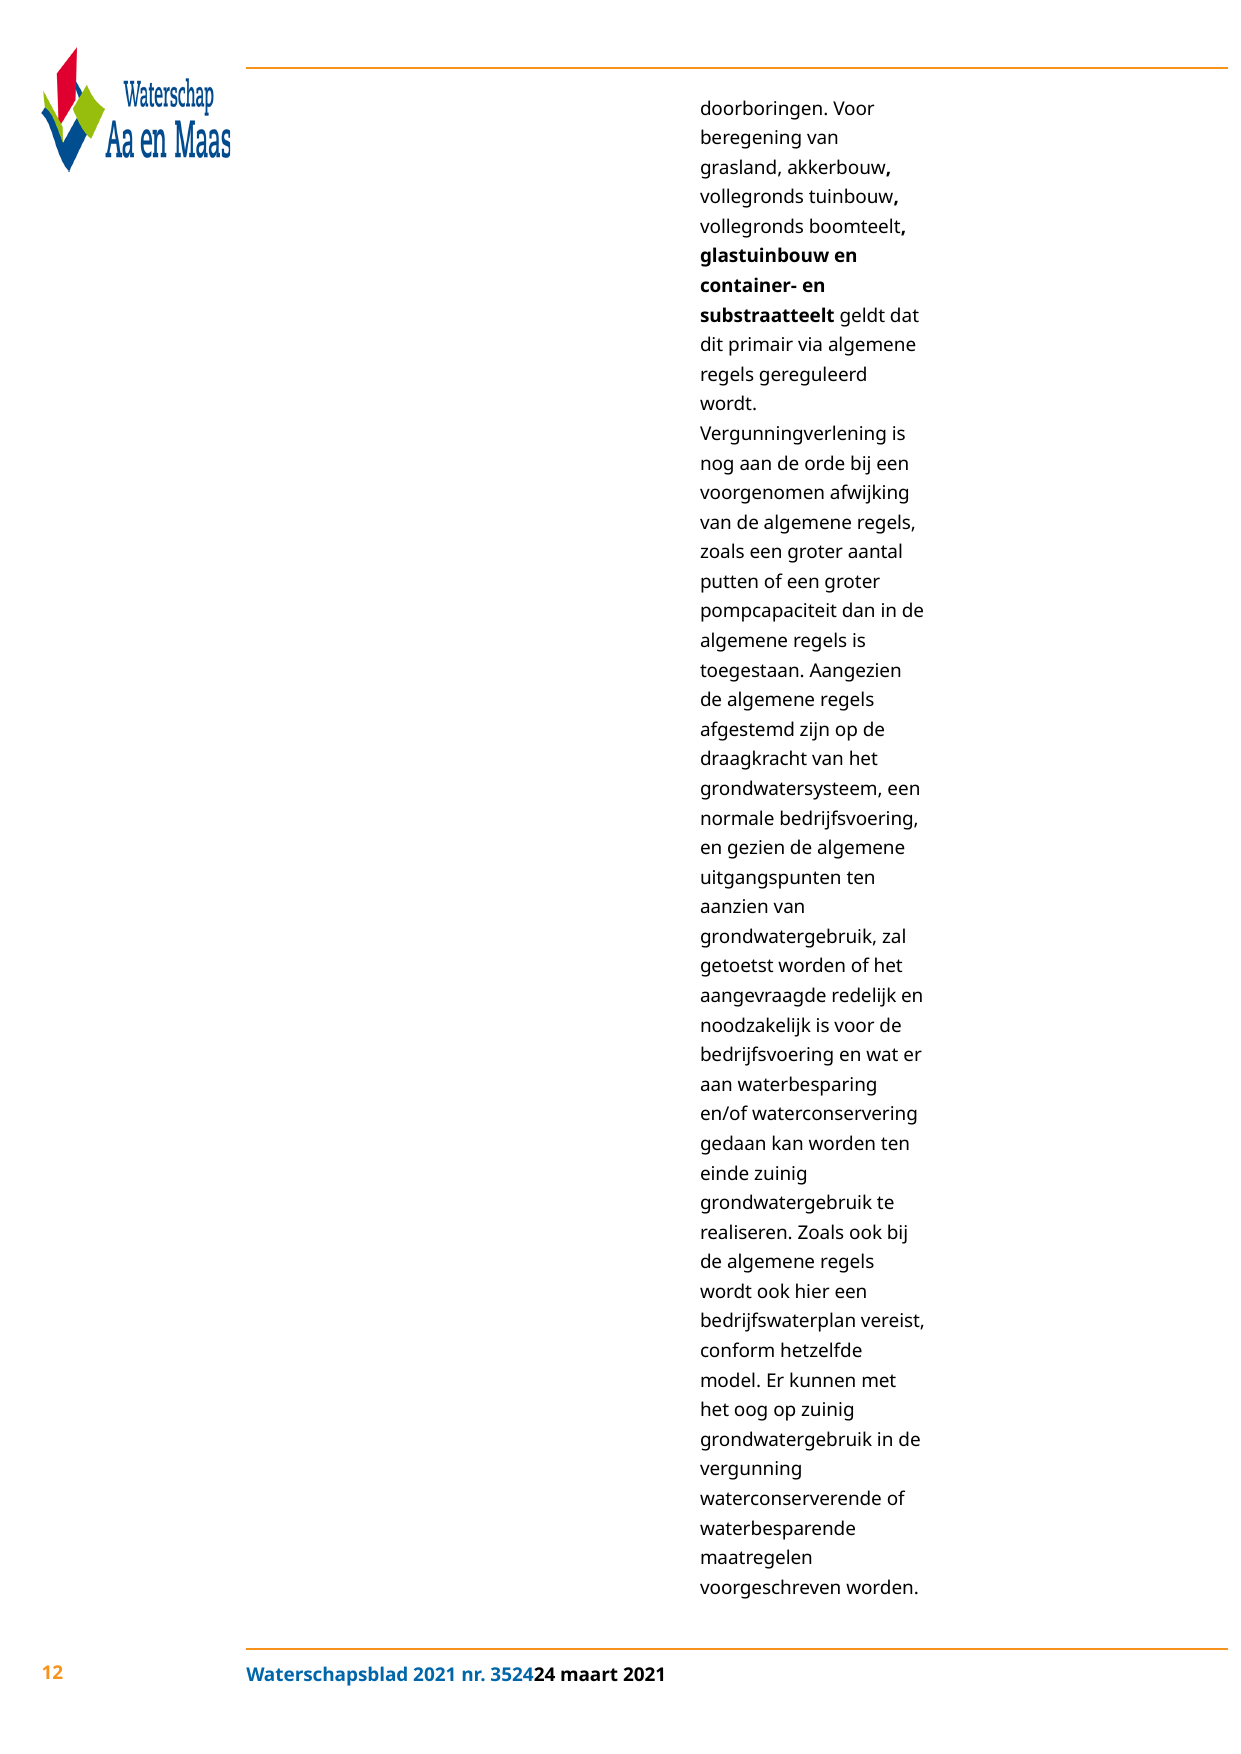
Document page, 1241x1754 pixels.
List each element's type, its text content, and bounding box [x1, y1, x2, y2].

table_cell doorboringen. Voor beregening van grasland, akkerbouw, vollegronds tuinbouw, vollegronds boomteelt, glastuinbouw en container- en substraatteelt geldt dat dit primair via algemene regels gereguleerd wordt. Vergunningverlening is nog aan de orde bij een voorgenomen afwijking van de algemene regels, zoals een groter aantal putten of een groter pompcapaciteit dan in de algemene regels is toegestaan. Aangezien de algemene regels afgestemd zijn op de draagkracht van het grondwatersysteem, een normale bedrijfsvoering, en gezien de algemene uitgangspunten ten aanzien van grondwatergebruik, zal getoetst worden of het aangevraagde redelijk en noodzakelijk is voor de bedrijfsvoering en wat er aan waterbesparing en/of waterconservering gedaan kan worden ten einde zuinig grondwatergebruik te realiseren. Zoals ook bij de algemene regels wordt ook hier een bedrijfswaterplan vereist, conform hetzelfde model. Er kunnen met het oog op zuinig grondwatergebruik in de vergunning waterconserverende of waterbesparende maatregelen voorgeschreven worden. [700, 95, 926, 1600]
table_cell [248, 95, 474, 1600]
table_cell [926, 95, 1152, 1600]
table_cell [474, 95, 700, 1600]
picture [41, 47, 231, 172]
